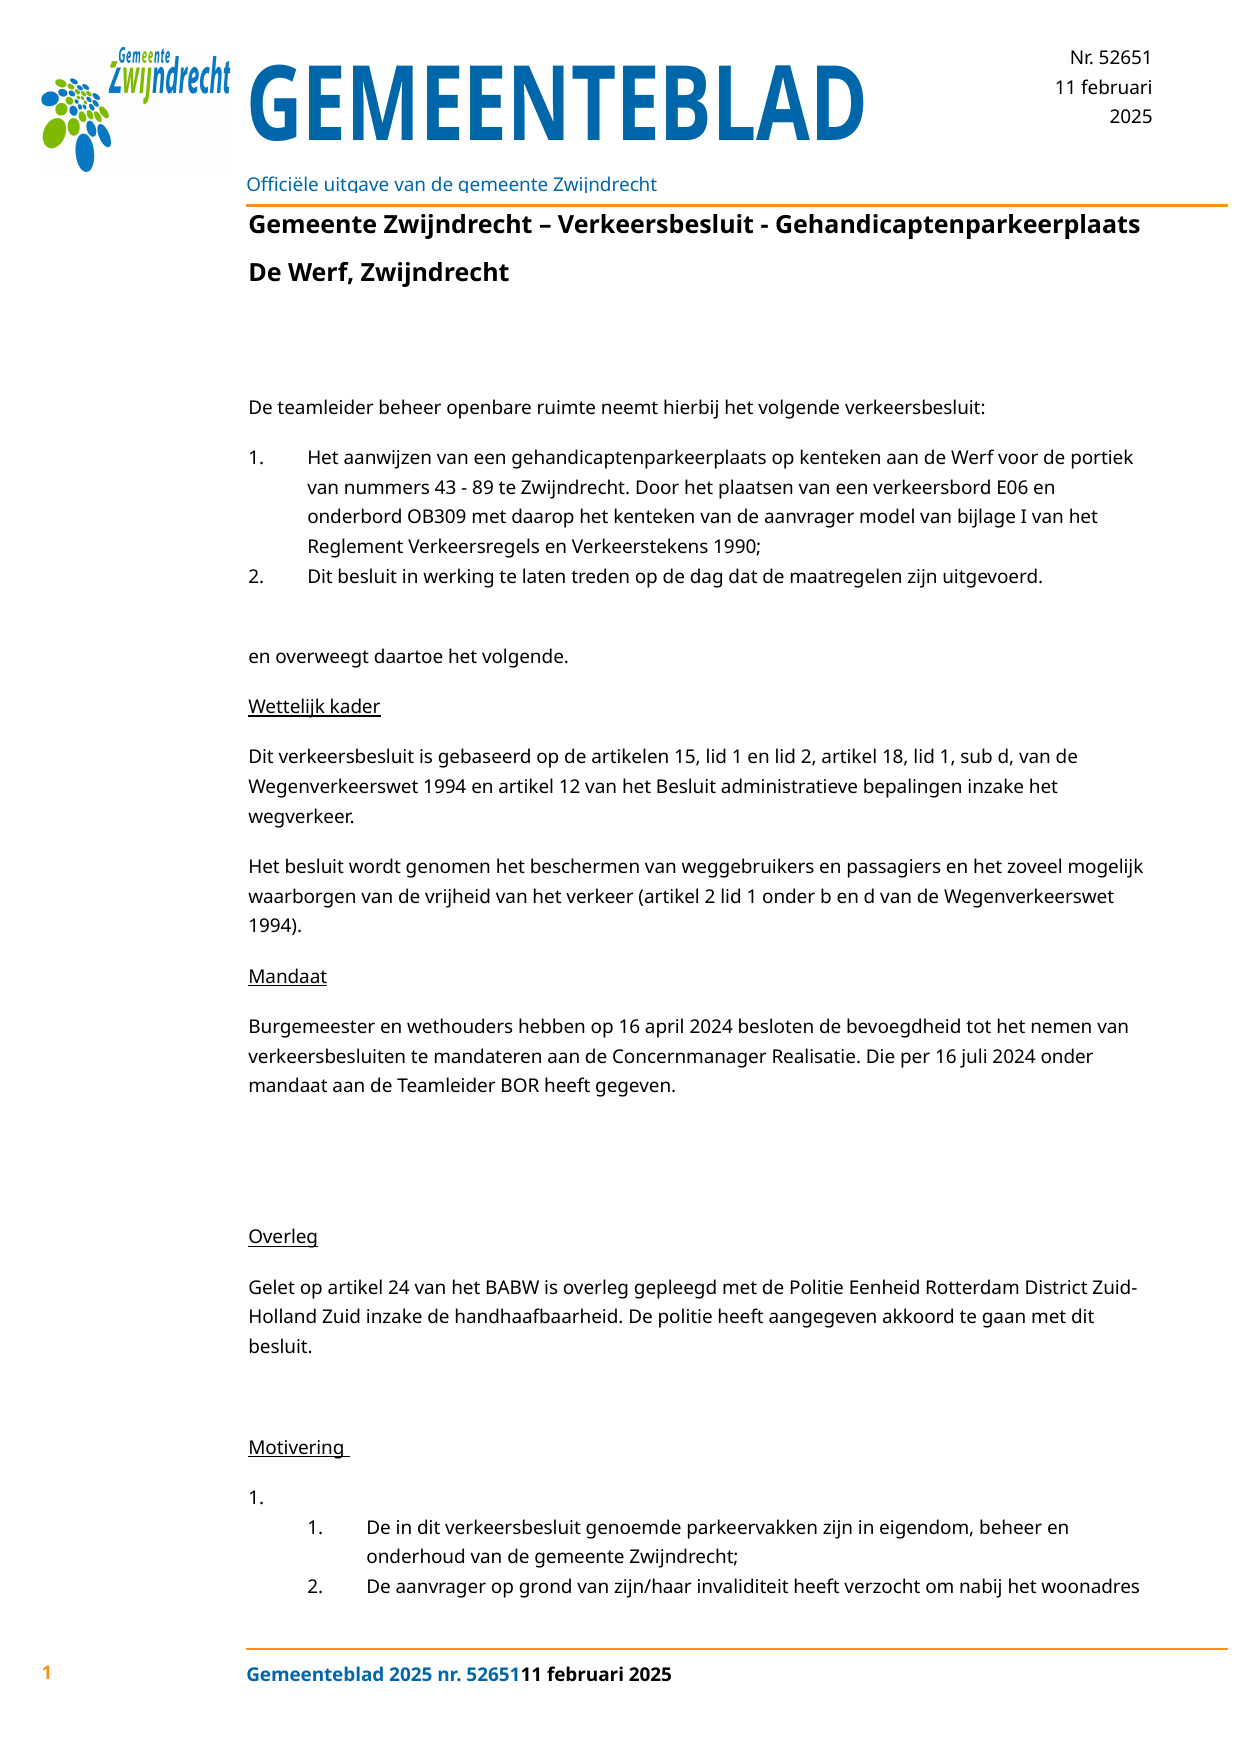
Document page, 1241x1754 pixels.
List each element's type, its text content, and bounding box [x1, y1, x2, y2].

text Overleg [248, 1224, 1152, 1249]
text Gemeente Zwijndrecht – Verkeersbesluit - Gehandicaptenparkeerplaats De Werf, Zwijndrecht [248, 207, 1152, 288]
text Burgemeester en wethouders hebben op 16 april 2024 besloten de bevoegdheid tot het nemen van verkeersbesluiten te mandateren aan de Concernmanager Realisatie. Die per 16 juli 2024 onder mandaat aan de Teamleider BOR heeft gegeven. [248, 1013, 1152, 1098]
text Het besluit wordt genomen het beschermen van weggebruikers en passagiers en het zoveel mogelijk waarborgen van de vrijheid van het verkeer (artikel 2 lid 1 onder b en d van de Wegenverkeerswet 1994). [248, 853, 1152, 938]
text Wettelijk kader [248, 693, 1152, 719]
text De teamleider beheer openbare ruimte neemt hierbij het volgende verkeersbesluit: [248, 394, 1152, 420]
picture [41, 47, 231, 172]
text Mandaat [248, 963, 1152, 988]
text en overweegt daartoe het volgende. [248, 643, 1152, 668]
text Dit verkeersbesluit is gebaseerd op de artikelen 15, lid 1 en lid 2, artikel 18, lid 1, sub d, van de Wegenverkeerswet 1994 en artikel 12 van het Besluit administratieve bepalingen inzake het wegverkeer. [248, 744, 1152, 828]
text Gelet op artikel 24 van het BABW is overleg gepleegd met de Politie Eenheid Rotterdam District Zuid-Holland Zuid inzake de handhaafbaarheid. De politie heeft aangegeven akkoord te gaan met dit besluit. [248, 1274, 1152, 1359]
list De aanvrager op grond van zijn/haar invaliditeit heeft verzocht om nabij het woonadres [307, 1573, 1152, 1599]
list De in dit verkeersbesluit genoemde parkeervakken zijn in eigendom, beheer en onderhoud van de gemeente Zwijndrecht; [307, 1514, 1152, 1569]
text Motivering [248, 1434, 1152, 1460]
list Het aanwijzen van een gehandicaptenparkeerplaats op kenteken aan de Werf voor de portiek van nummers 43 - 89 te Zwijndrecht. Door het plaatsen van een verkeersbord E06 en onderbord OB309 met daarop het kenteken van de aanvrager model van bijlage I van het Reglement Verkeersregels en Verkeerstekens 1990; [248, 444, 1152, 559]
list Dit besluit in werking te laten treden op de dag dat de maatregelen zijn uitgevoerd. [248, 563, 1152, 588]
